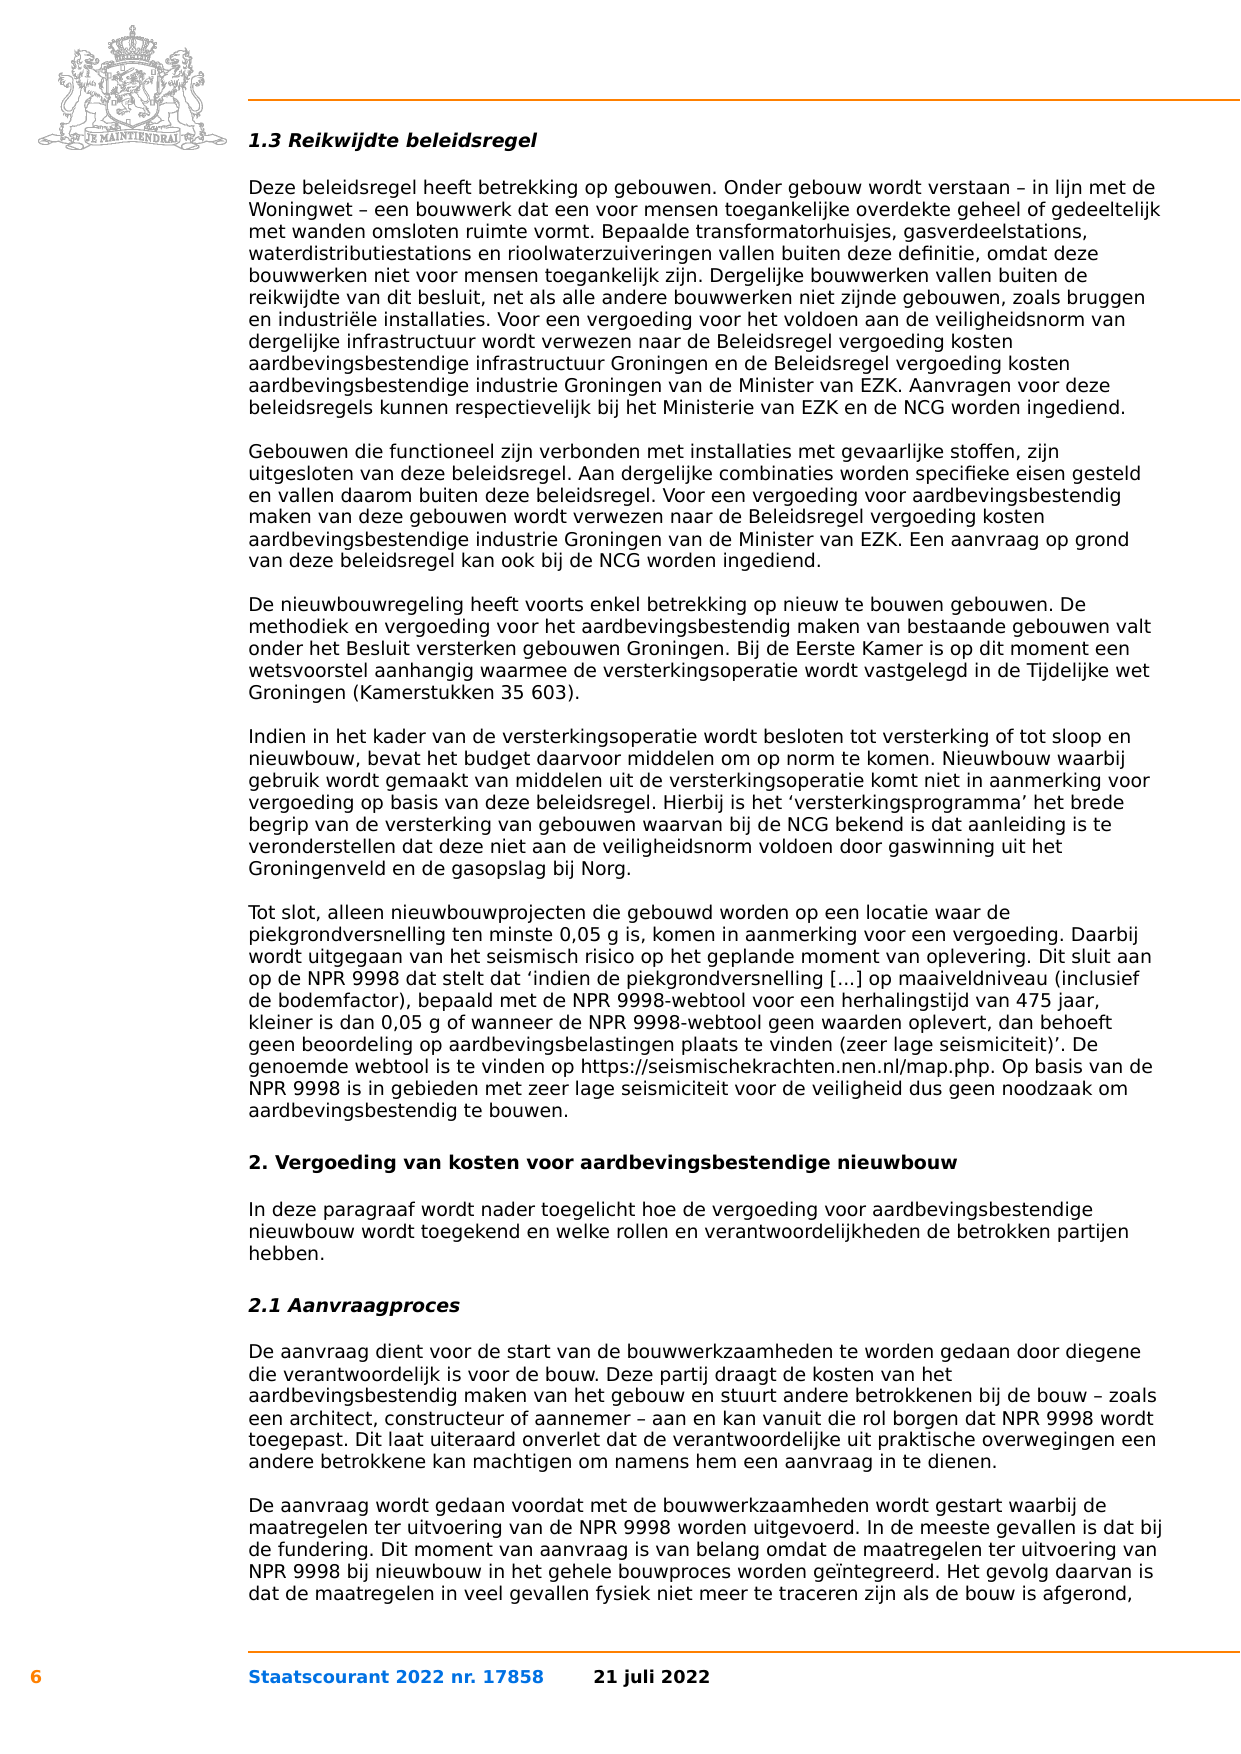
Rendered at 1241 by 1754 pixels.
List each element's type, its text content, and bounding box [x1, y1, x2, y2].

text De aanvraag dient voor de start van de bouwwerkzaamheden te worden gedaan door diegene die verantwoordelijk is voor de bouw. Deze partij draagt de kosten van het aardbevingsbestendig maken van het gebouw en stuurt andere betrokkenen bij de bouw – zoals een architect, constructeur of aannemer – aan en kan vanuit die rol borgen dat NPR 9998 wordt toegepast. Dit laat uiteraard onverlet dat de verantwoordelijke uit praktische overwegingen een andere betrokkene kan machtigen om namens hem een aanvraag in te dienen. [248, 1341, 1163, 1473]
text Deze beleidsregel heeft betrekking op gebouwen. Onder gebouw wordt verstaan – in lijn met de Woningwet – een bouwwerk dat een voor mensen toegankelijke overdekte geheel of gedeeltelijk met wanden omsloten ruimte vormt. Bepaalde transformatorhuisjes, gasverdeelstations, waterdistributiestations en rioolwaterzuiveringen vallen buiten deze definitie, omdat deze bouwwerken niet voor mensen toegankelijk zijn. Dergelijke bouwwerken vallen buiten de reikwijdte van dit besluit, net als alle andere bouwwerken niet zijnde gebouwen, zoals bruggen en industriële installaties. Voor een vergoeding voor het voldoen aan de veiligheidsnorm van dergelijke infrastructuur wordt verwezen naar de Beleidsregel vergoeding kosten aardbevingsbestendige infrastructuur Groningen en de Beleidsregel vergoeding kosten aardbevingsbestendige industrie Groningen van de Minister van EZK. Aanvragen voor deze beleidsregels kunnen respectievelijk bij het Ministerie van EZK en de NCG worden ingediend. [248, 177, 1163, 419]
text Indien in het kader van de versterkingsoperatie wordt besloten tot versterking of tot sloop en nieuwbouw, bevat het budget daarvoor middelen om op norm te komen. Nieuwbouw waarbij gebruik wordt gemaakt van middelen uit de versterkingsoperatie komt niet in aanmerking voor vergoeding op basis van deze beleidsregel. Hierbij is het ‘versterkingsprogramma’ het brede begrip van de versterking van gebouwen waarvan bij de NCG bekend is dat aanleiding is te veronderstellen dat deze niet aan de veiligheidsnorm voldoen door gaswinning uit het Groningenveld en de gasopslag bij Norg. [248, 726, 1163, 880]
text Tot slot, alleen nieuwbouwprojecten die gebouwd worden op een locatie waar de piekgrondversnelling ten minste 0,05 g is, komen in aanmerking voor een vergoeding. Daarbij wordt uitgegaan van het seismisch risico op het geplande moment van oplevering. Dit sluit aan op de NPR 9998 dat stelt dat ‘indien de piekgrondversnelling [...] op maaiveldniveau (inclusief de bodemfactor), bepaald met de NPR 9998-webtool voor een herhalingstijd van 475 jaar, kleiner is dan 0,05 g of wanneer de NPR 9998-webtool geen waarden oplevert, dan behoeft geen beoordeling op aardbevingsbelastingen plaats te vinden (zeer lage seismiciteit)’. De genoemde webtool is te vinden op https://seismischekrachten.nen.nl/map.php. Op basis van de NPR 9998 is in gebieden met zeer lage seismiciteit voor de veiligheid dus geen noodzaak om aardbevingsbestendig te bouwen. [248, 902, 1163, 1122]
text Gebouwen die functioneel zijn verbonden met installaties met gevaarlijke stoffen, zijn uitgesloten van deze beleidsregel. Aan dergelijke combinaties worden specifieke eisen gesteld en vallen daarom buiten deze beleidsregel. Voor een vergoeding voor aardbevingsbestendig maken van deze gebouwen wordt verwezen naar de Beleidsregel vergoeding kosten aardbevingsbestendige industrie Groningen van de Minister van EZK. Een aanvraag op grond van deze beleidsregel kan ook bij de NCG worden ingediend. [248, 441, 1163, 572]
subtitle 1.3 Reikwijdte beleidsregel [248, 130, 1163, 152]
text De aanvraag wordt gedaan voordat met de bouwwerkzaamheden wordt gestart waarbij de maatregelen ter uitvoering van de NPR 9998 worden uitgevoerd. In de meeste gevallen is dat bij de fundering. Dit moment van aanvraag is van belang omdat de maatregelen ter uitvoering van NPR 9998 bij nieuwbouw in het gehele bouwproces worden geïntegreerd. Het gevolg daarvan is dat de maatregelen in veel gevallen fysiek niet meer te traceren zijn als de bouw is afgerond, [248, 1495, 1163, 1605]
picture [38, 25, 227, 150]
subtitle 2.1 Aanvraagproces [248, 1294, 1163, 1316]
text In deze paragraaf wordt nader toegelicht hoe de vergoeding voor aardbevingsbestendige nieuwbouw wordt toegekend en welke rollen en verantwoordelijkheden de betrokken partijen hebben. [248, 1198, 1163, 1264]
text De nieuwbouwregeling heeft voorts enkel betrekking op nieuw te bouwen gebouwen. De methodiek en vergoeding voor het aardbevingsbestendig maken van bestaande gebouwen valt onder het Besluit versterken gebouwen Groningen. Bij de Eerste Kamer is op dit moment een wetsvoorstel aanhangig waarmee de versterkingsoperatie wordt vastgelegd in de Tijdelijke wet Groningen (Kamerstukken 35 603). [248, 594, 1163, 704]
subtitle 2. Vergoeding van kosten voor aardbevingsbestendige nieuwbouw [248, 1152, 1163, 1173]
